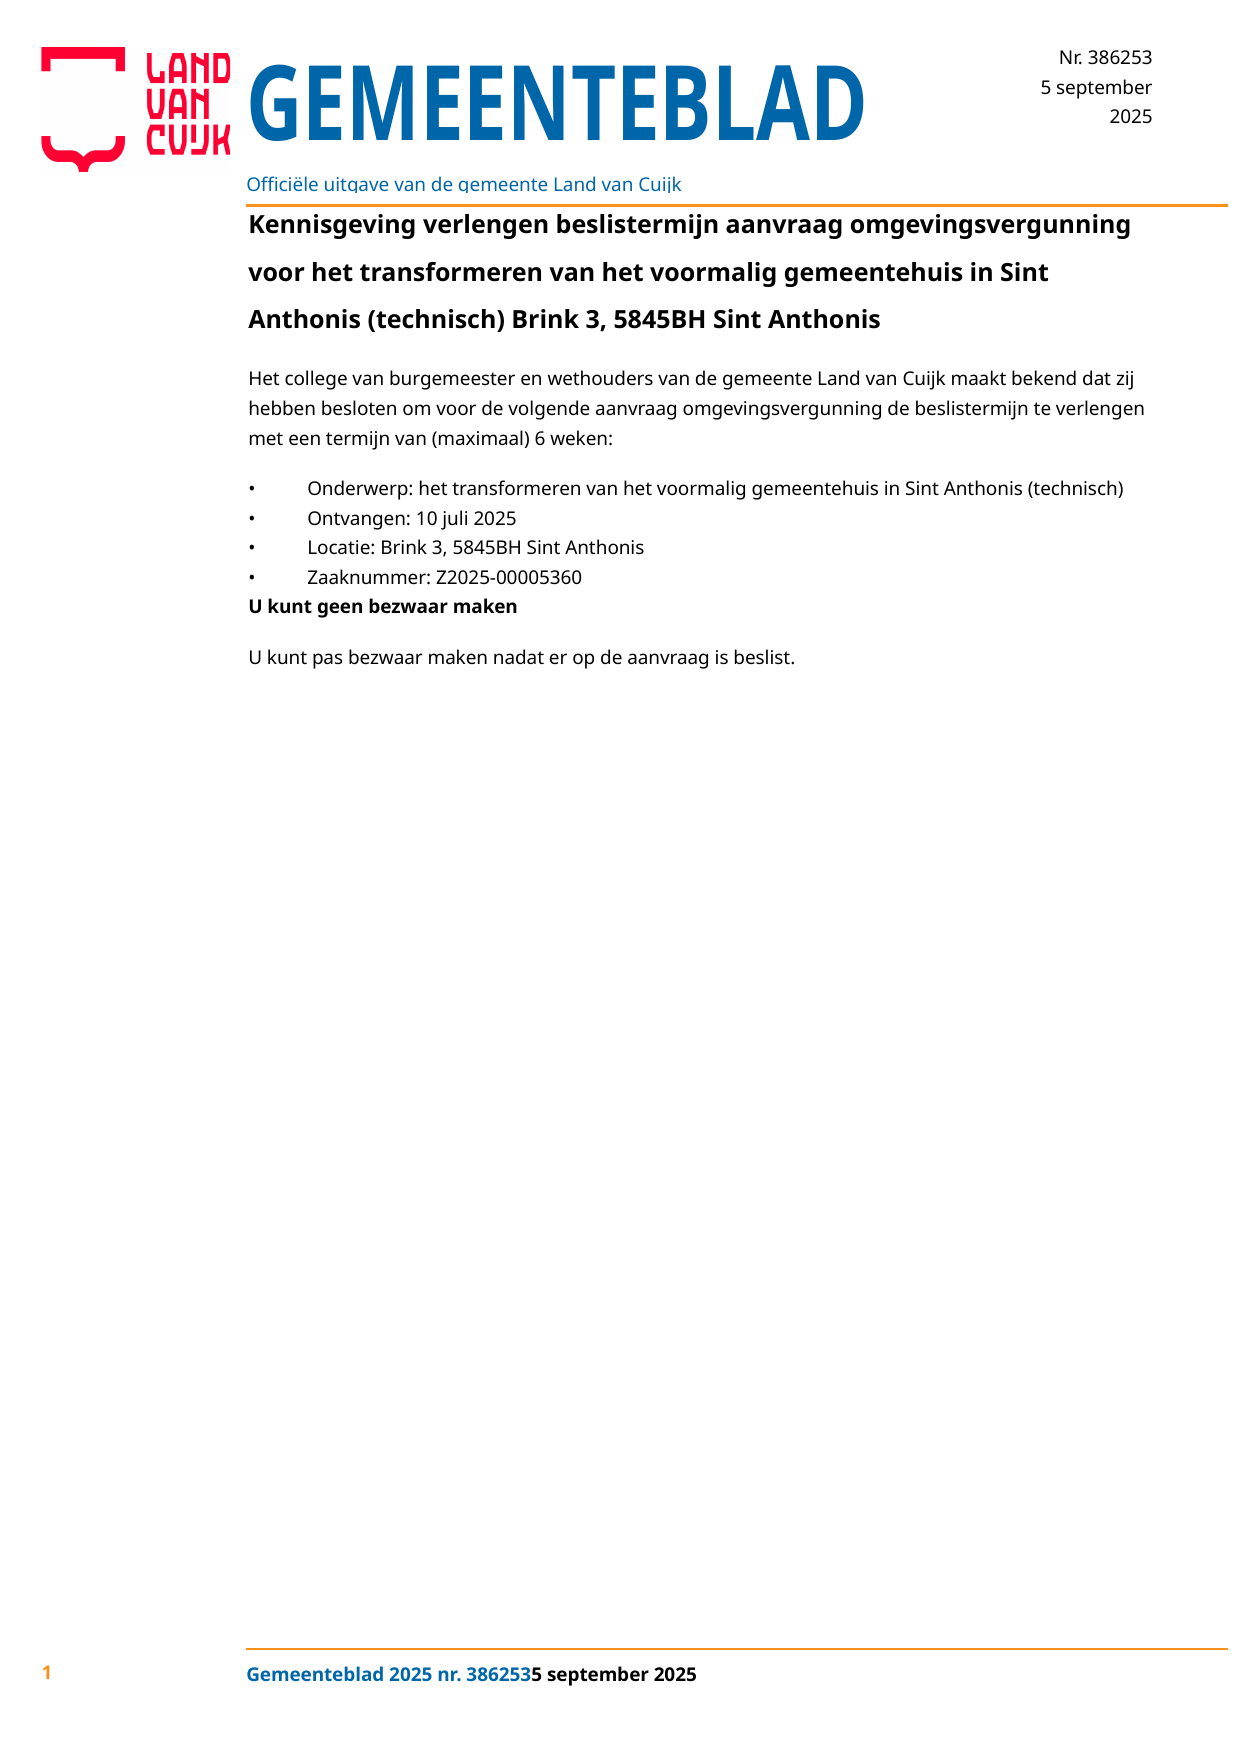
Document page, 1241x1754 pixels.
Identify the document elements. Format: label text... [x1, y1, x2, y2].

list Onderwerp: het transformeren van het voormalig gemeentehuis in Sint Anthonis (technisch) [248, 475, 1152, 501]
picture [41, 47, 231, 172]
text U kunt geen bezwaar maken [248, 593, 1152, 619]
text U kunt pas bezwaar maken nadat er op de aanvraag is beslist. [248, 644, 1152, 669]
text Het college van burgemeester en wethouders van de gemeente Land van Cuijk maakt bekend dat zij hebben besloten om voor de volgende aanvraag omgevingsvergunning de beslistermijn te verlengen met een termijn van (maximaal) 6 weken: [248, 366, 1152, 450]
list Locatie: Brink 3, 5845BH Sint Anthonis [248, 534, 1152, 560]
list Ontvangen: 10 juli 2025 [248, 505, 1152, 530]
list Zaaknummer: Z2025-00005360 [248, 564, 1152, 589]
text Kennisgeving verlengen beslistermijn aanvraag omgevingsvergunning voor het transformeren van het voormalig gemeentehuis in Sint Anthonis (technisch) Brink 3, 5845BH Sint Anthonis [248, 207, 1152, 336]
